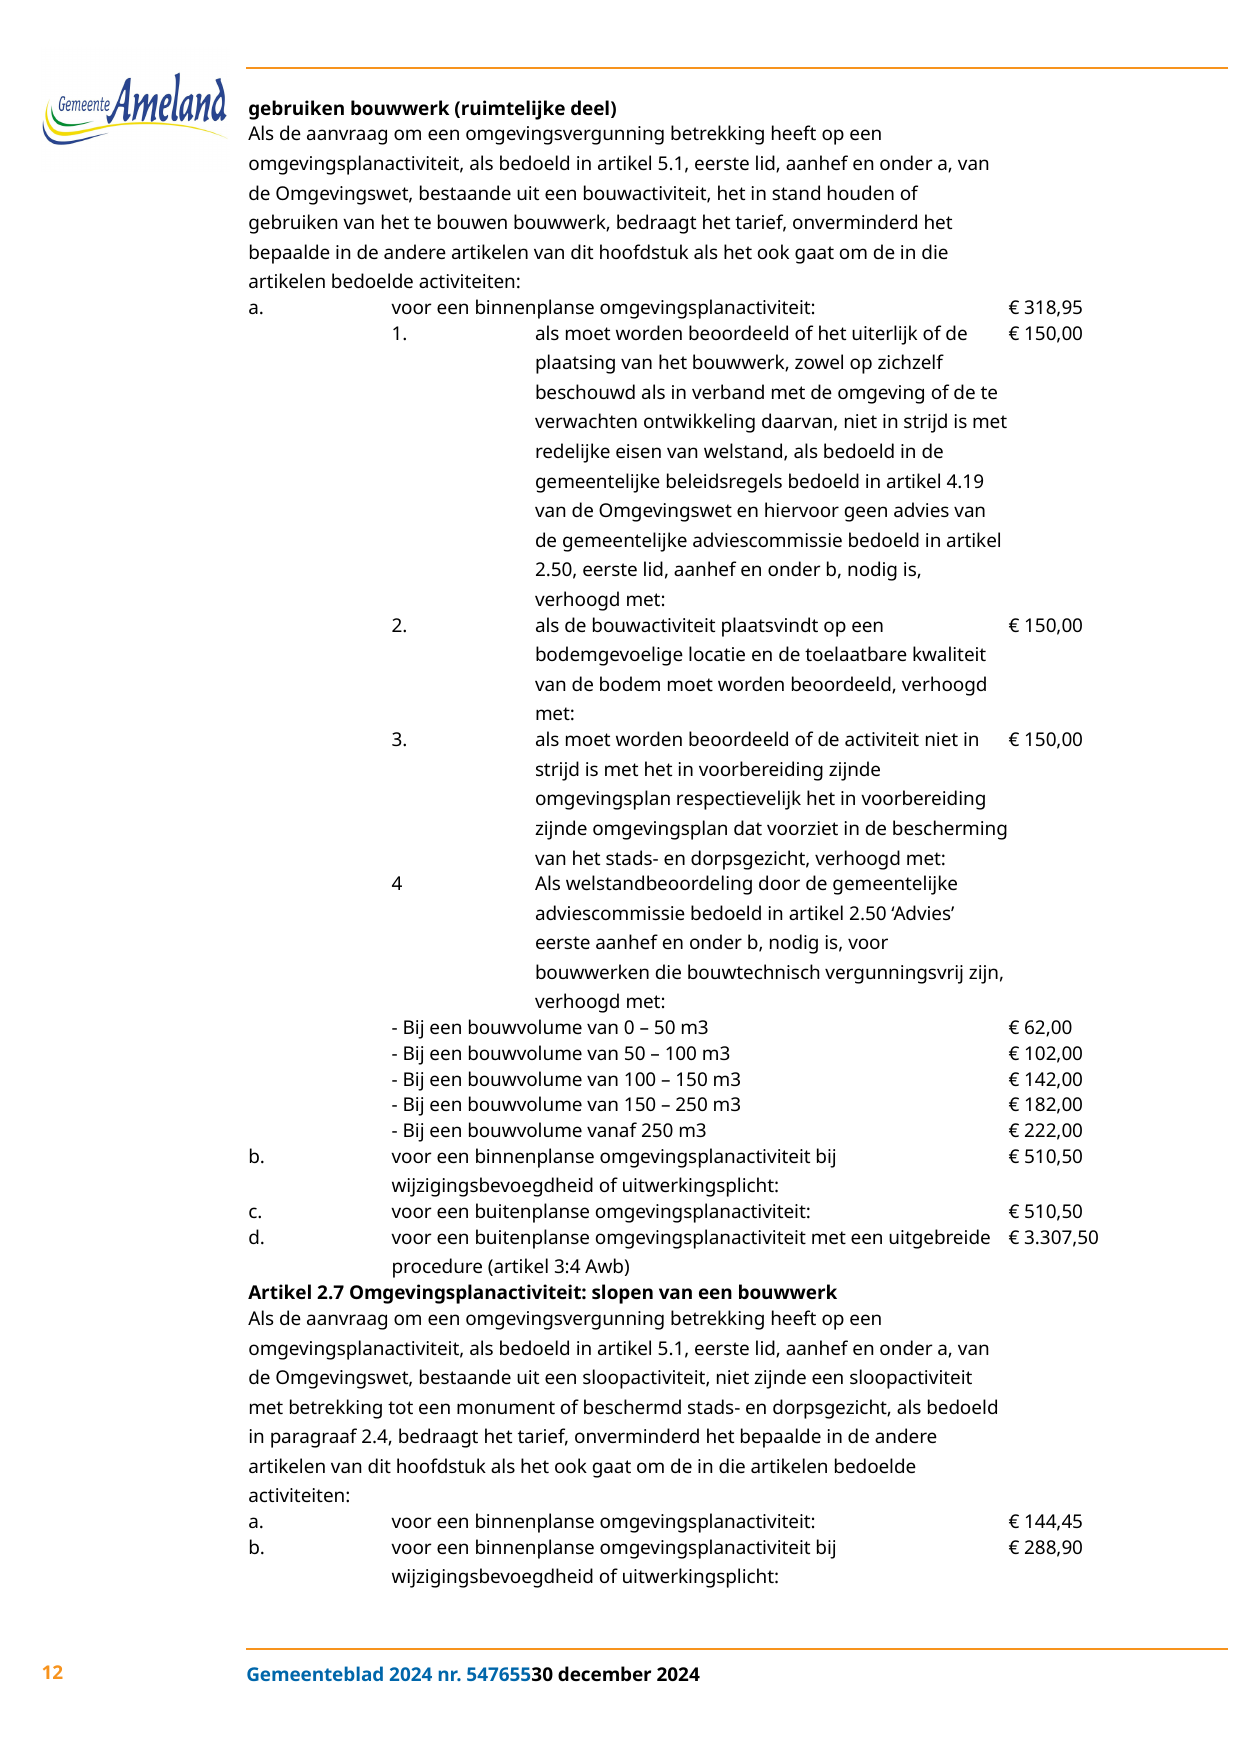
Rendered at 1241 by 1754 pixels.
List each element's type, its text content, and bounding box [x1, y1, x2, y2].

table_cell als moet worden beoordeeld of de activiteit niet in strijd is met het in voorbereiding zijnde omgevingsplan respectievelijk het in voorbereiding zijnde omgevingsplan dat voorziet in de bescherming van het stads- en dorpsgezicht, verhoogd met: [535, 726, 1008, 870]
table_cell [248, 1092, 391, 1117]
table_cell € 182,00 [1008, 1092, 1152, 1117]
table_cell a. [248, 1509, 391, 1534]
table_cell b. [248, 1143, 391, 1198]
table_cell € 142,00 [1008, 1066, 1152, 1092]
table_cell [1008, 121, 1152, 294]
table_cell [248, 870, 391, 1014]
table_cell € 150,00 [1008, 726, 1152, 870]
table_cell voor een binnenplanse omgevingsplanactiviteit bij wijzigingsbevoegdheid of uitwerkingsplicht: [391, 1143, 1008, 1198]
table_cell 4 [391, 870, 535, 1014]
table_cell € 150,00 [1008, 320, 1152, 612]
table_cell als de bouwactiviteit plaatsvindt op een bodemgevoelige locatie en de toelaatbare kwaliteit van de bodem moet worden beoordeeld, verhoogd met: [535, 612, 1008, 726]
table_cell Als de aanvraag om een omgevingsvergunning betrekking heeft op een omgevingsplanactiviteit, als bedoeld in artikel 5.1, eerste lid, aanhef en onder a, van de Omgevingswet, bestaande uit een sloopactiviteit, niet zijnde een sloopactiviteit met betrekking tot een monument of beschermd stads- en dorpsgezicht, als bedoeld in paragraaf 2.4, bedraagt het tarief, onverminderd het bepaalde in de andere artikelen van dit hoofdstuk als het ook gaat om de in die artikelen bedoelde activiteiten: [248, 1305, 1008, 1508]
table_cell voor een binnenplanse omgevingsplanactiviteit: [391, 294, 1008, 320]
table_cell € 102,00 [1008, 1040, 1152, 1066]
table_cell voor een buitenplanse omgevingsplanactiviteit met een uitgebreide procedure (artikel 3:4 Awb) [391, 1224, 1008, 1279]
table_cell € 510,50 [1008, 1143, 1152, 1198]
table_cell b. [248, 1534, 391, 1589]
table_cell - Bij een bouwvolume van 50 – 100 m3 [391, 1040, 1008, 1066]
table_cell - Bij een bouwvolume van 100 – 150 m3 [391, 1066, 1008, 1092]
table_cell [248, 1040, 391, 1066]
table_cell € 222,00 [1008, 1118, 1152, 1143]
table_cell - Bij een bouwvolume vanaf 250 m3 [391, 1118, 1008, 1143]
table_cell [248, 1015, 391, 1040]
table_cell 3. [391, 726, 535, 870]
table_cell [1008, 870, 1152, 1014]
table_cell - Bij een bouwvolume van 0 – 50 m3 [391, 1015, 1008, 1040]
table_cell € 144,45 [1008, 1509, 1152, 1534]
table_cell 2. [391, 612, 535, 726]
table_cell [248, 612, 391, 726]
table_cell [1008, 1280, 1152, 1305]
table_cell voor een binnenplanse omgevingsplanactiviteit: [391, 1509, 1008, 1534]
table_cell gebruiken bouwwerk (ruimtelijke deel) [248, 95, 1008, 121]
table_cell a. [248, 294, 391, 320]
table_cell [1008, 95, 1152, 121]
table_cell € 510,50 [1008, 1199, 1152, 1224]
table_cell [248, 1066, 391, 1092]
table_cell voor een binnenplanse omgevingsplanactiviteit bij wijzigingsbevoegdheid of uitwerkingsplicht: [391, 1534, 1008, 1589]
table_cell [1008, 1305, 1152, 1508]
table_cell € 150,00 [1008, 612, 1152, 726]
table_cell Artikel 2.7 Omgevingsplanactiviteit: slopen van een bouwwerk [248, 1280, 1008, 1305]
table_cell als moet worden beoordeeld of het uiterlijk of de plaatsing van het bouwwerk, zowel op zichzelf beschouwd als in verband met de omgeving of de te verwachten ontwikkeling daarvan, niet in strijd is met redelijke eisen van welstand, als bedoeld in de gemeentelijke beleidsregels bedoeld in artikel 4.19 van de Omgevingswet en hiervoor geen advies van de gemeentelijke adviescommissie bedoeld in artikel 2.50, eerste lid, aanhef en onder b, nodig is, verhoogd met: [535, 320, 1008, 612]
table_cell € 3.307,50 [1008, 1224, 1152, 1279]
table_cell € 62,00 [1008, 1015, 1152, 1040]
table_cell [248, 1118, 391, 1143]
table_cell Als de aanvraag om een omgevingsvergunning betrekking heeft op een omgevingsplanactiviteit, als bedoeld in artikel 5.1, eerste lid, aanhef en onder a, van de Omgevingswet, bestaande uit een bouwactiviteit, het in stand houden of gebruiken van het te bouwen bouwwerk, bedraagt het tarief, onverminderd het bepaalde in de andere artikelen van dit hoofdstuk als het ook gaat om de in die artikelen bedoelde activiteiten: [248, 121, 1008, 294]
table_cell € 318,95 [1008, 294, 1152, 320]
table_cell [248, 320, 391, 612]
table_cell - Bij een bouwvolume van 150 – 250 m3 [391, 1092, 1008, 1117]
table_cell d. [248, 1224, 391, 1279]
table_cell € 288,90 [1008, 1534, 1152, 1589]
table_cell [248, 726, 391, 870]
table_cell 1. [391, 320, 535, 612]
picture [41, 47, 231, 172]
table_cell c. [248, 1199, 391, 1224]
table_cell Als welstandbeoordeling door de gemeentelijke adviescommissie bedoeld in artikel 2.50 ‘Advies’ eerste aanhef en onder b, nodig is, voor bouwwerken die bouwtechnisch vergunningsvrij zijn, verhoogd met: [535, 870, 1008, 1014]
table_cell voor een buitenplanse omgevingsplanactiviteit: [391, 1199, 1008, 1224]
